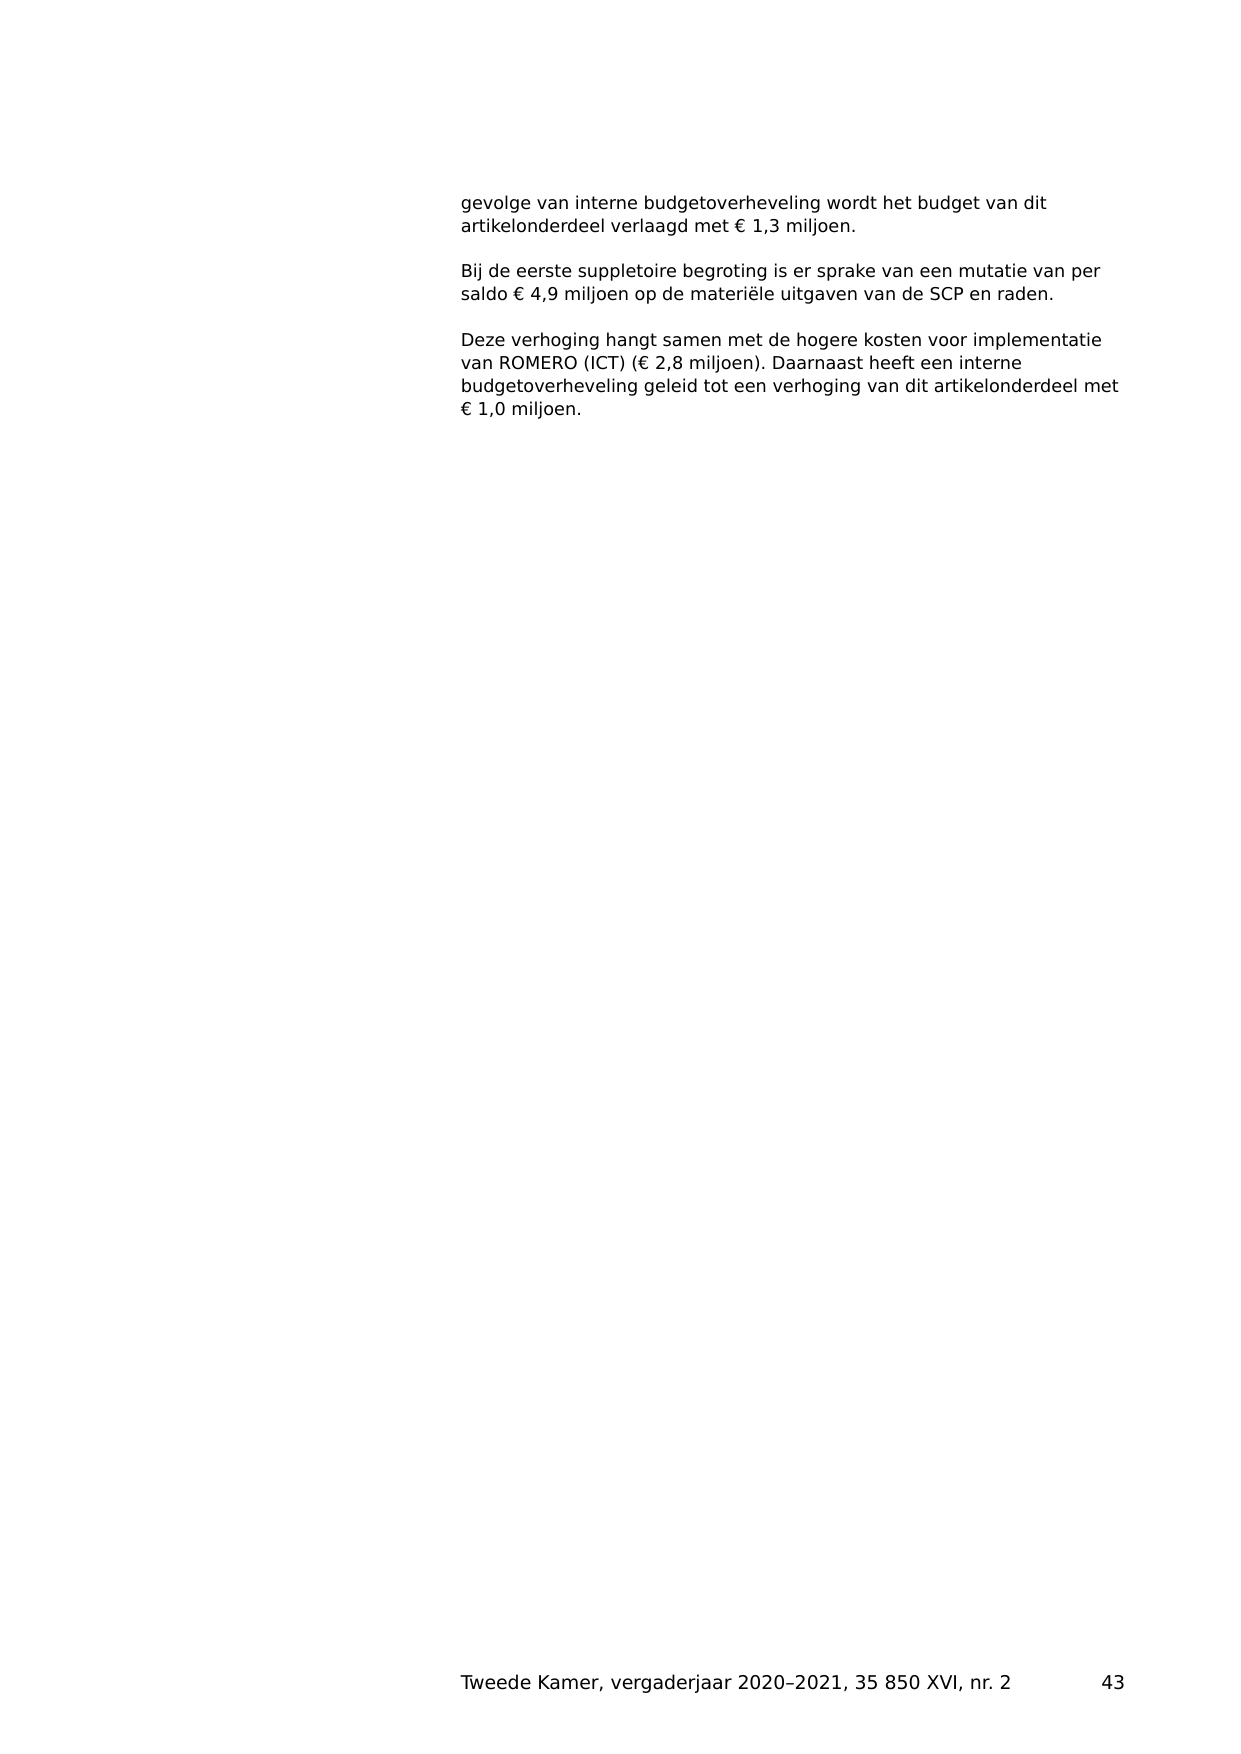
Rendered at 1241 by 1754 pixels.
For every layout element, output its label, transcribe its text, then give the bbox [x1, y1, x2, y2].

text Bij de eerste suppletoire begroting is er sprake van een mutatie van per saldo € 4,9 miljoen op de materiële uitgaven van de SCP en raden. [461, 259, 1125, 305]
text Deze verhoging hangt samen met de hogere kosten voor implementatie van ROMERO (ICT) (€ 2,8 miljoen). Daarnaast heeft een interne budgetoverheveling geleid tot een verhoging van dit artikelonderdeel met € 1,0 miljoen. [461, 328, 1125, 420]
text gevolge van interne budgetoverheveling wordt het budget van dit artikelonderdeel verlaagd met € 1,3 miljoen. [461, 191, 1125, 237]
